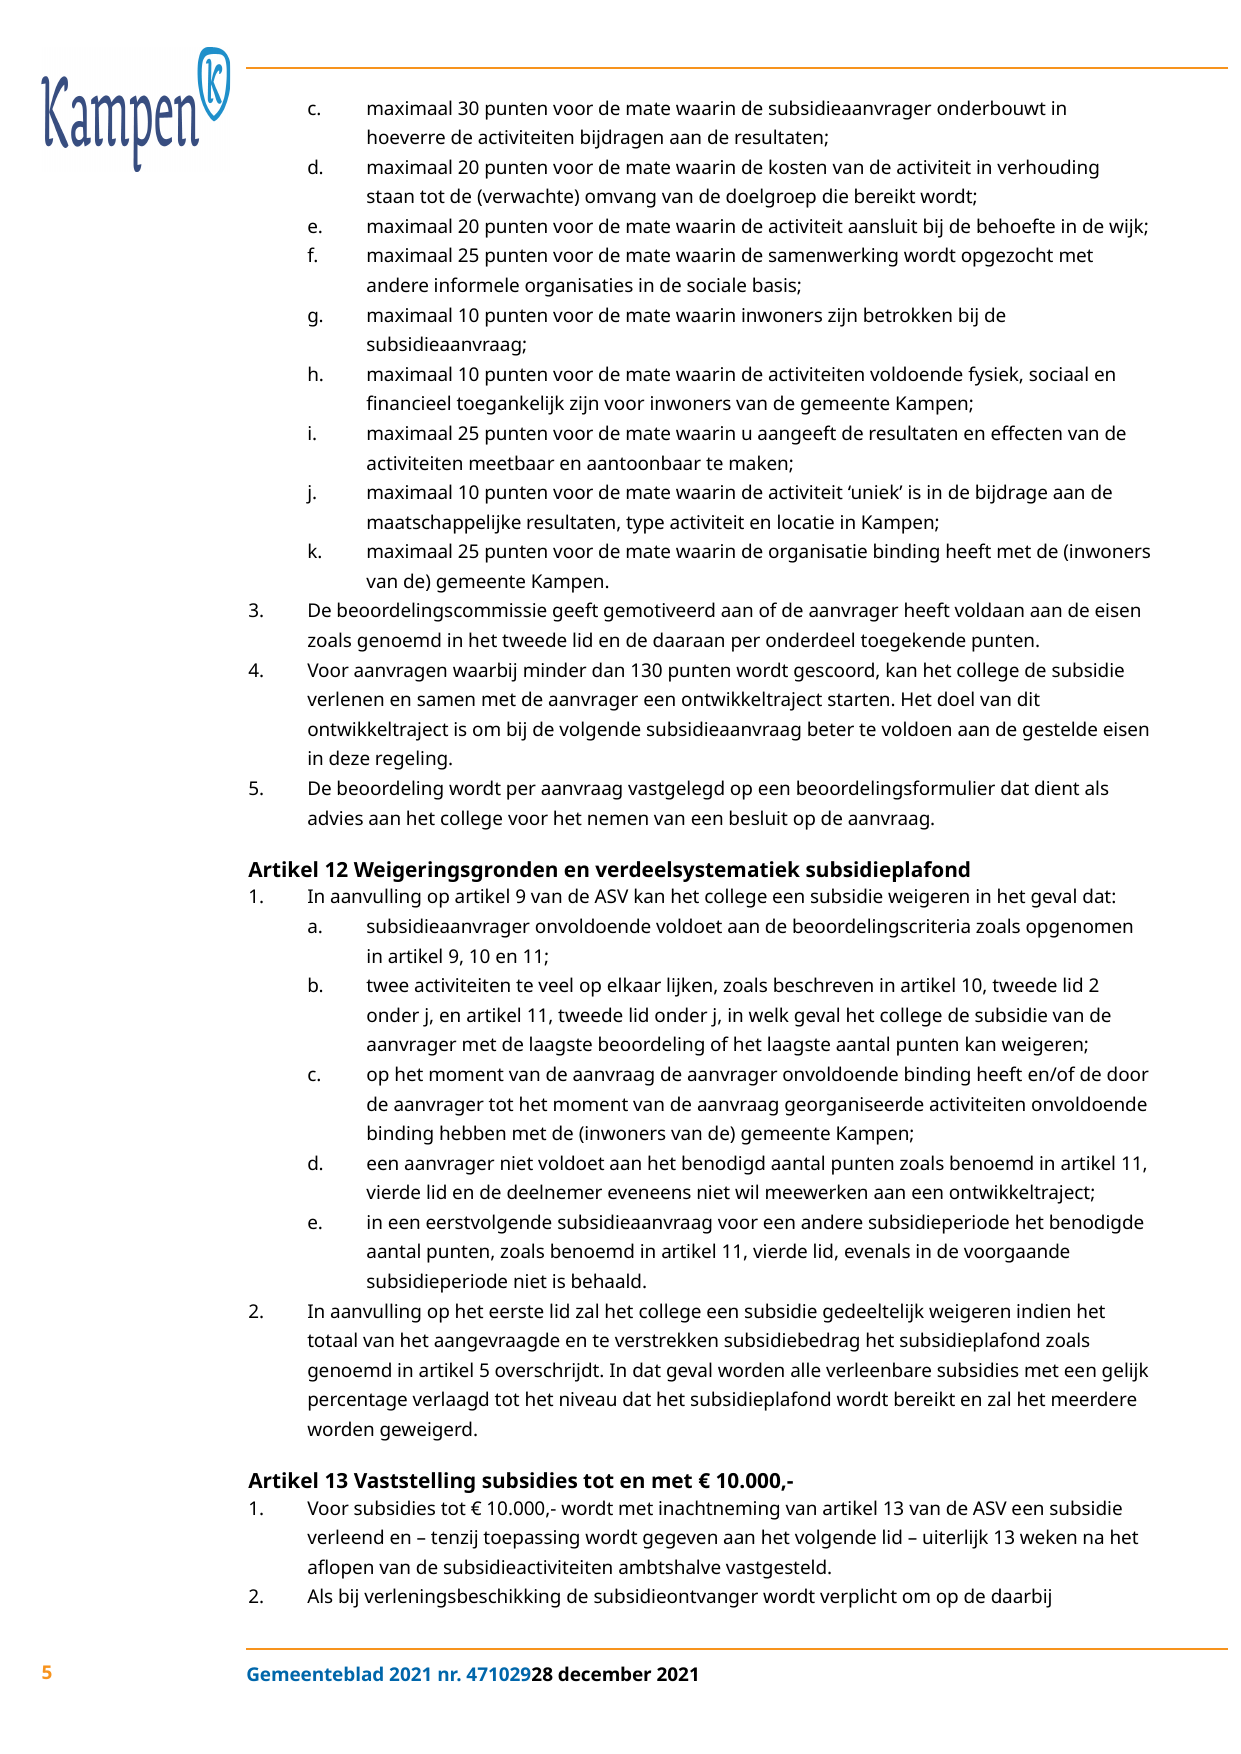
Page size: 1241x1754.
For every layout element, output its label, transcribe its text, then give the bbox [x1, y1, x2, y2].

list maximaal 25 punten voor de mate waarin de organisatie binding heeft met de (inwoners van de) gemeente Kampen. [307, 538, 1152, 594]
list twee activiteiten te veel op elkaar lijken, zoals beschreven in artikel 10, tweede lid 2 onder j, en artikel 11, tweede lid onder j, in welk geval het college de subsidie van de aanvrager met de laagste beoordeling of het laagste aantal punten kan weigeren; [307, 972, 1152, 1057]
list in een eerstvolgende subsidieaanvraag voor een andere subsidieperiode het benodigde aantal punten, zoals benoemd in artikel 11, vierde lid, evenals in de voorgaande subsidieperiode niet is behaald. [307, 1209, 1152, 1294]
list In aanvulling op artikel 9 van de ASV kan het college een subsidie weigeren in het geval dat: [248, 884, 1152, 909]
list maximaal 30 punten voor de mate waarin de subsidieaanvrager onderbouwt in hoeverre de activiteiten bijdragen aan de resultaten; [307, 95, 1152, 150]
list De beoordelingscommissie geeft gemotiveerd aan of de aanvrager heeft voldaan aan de eisen zoals genoemd in het tweede lid en de daaraan per onderdeel toegekende punten. [248, 598, 1152, 653]
text Artikel 12 Weigeringsgronden en verdeelsystematiek subsidieplafond [248, 855, 1152, 884]
list maximaal 20 punten voor de mate waarin de activiteit aansluit bij de behoefte in de wijk; [307, 213, 1152, 239]
list In aanvulling op het eerste lid zal het college een subsidie gedeeltelijk weigeren indien het totaal van het aangevraagde en te verstrekken subsidiebedrag het subsidieplafond zoals genoemd in artikel 5 overschrijdt. In dat geval worden alle verleenbare subsidies met een gelijk percentage verlaagd tot het niveau dat het subsidieplafond wordt bereikt en zal het meerdere worden geweigerd. [248, 1298, 1152, 1442]
list maximaal 25 punten voor de mate waarin u aangeeft de resultaten en effecten van de activiteiten meetbaar en aantoonbaar te maken; [307, 420, 1152, 476]
list Voor aanvragen waarbij minder dan 130 punten wordt gescoord, kan het college de subsidie verlenen en samen met de aanvrager een ontwikkeltraject starten. Het doel van dit ontwikkeltraject is om bij de volgende subsidieaanvraag beter te voldoen aan de gestelde eisen in deze regeling. [248, 657, 1152, 771]
list maximaal 10 punten voor de mate waarin de activiteit ‘uniek’ is in de bijdrage aan de maatschappelijke resultaten, type activiteit en locatie in Kampen; [307, 479, 1152, 535]
list op het moment van de aanvraag de aanvrager onvoldoende binding heeft en/of de door de aanvrager tot het moment van de aanvraag georganiseerde activiteiten onvoldoende binding hebben met de (inwoners van de) gemeente Kampen; [307, 1061, 1152, 1146]
list maximaal 10 punten voor de mate waarin inwoners zijn betrokken bij de subsidieaanvraag; [307, 302, 1152, 357]
list De beoordeling wordt per aanvraag vastgelegd op een beoordelingsformulier dat dient als advies aan het college voor het nemen van een besluit op de aanvraag. [248, 775, 1152, 831]
text Artikel 13 Vaststelling subsidies tot en met € 10.000,- [248, 1467, 1152, 1495]
list Als bij verleningsbeschikking de subsidieontvanger wordt verplicht om op de daarbij [248, 1584, 1152, 1609]
list Voor subsidies tot € 10.000,- wordt met inachtneming van artikel 13 van de ASV een subsidie verleend en – tenzij toepassing wordt gegeven aan het volgende lid – uiterlijk 13 weken na het aflopen van de subsidieactiviteiten ambtshalve vastgesteld. [248, 1495, 1152, 1580]
list maximaal 20 punten voor de mate waarin de kosten van de activiteit in verhouding staan tot de (verwachte) omvang van de doelgroep die bereikt wordt; [307, 154, 1152, 209]
picture [41, 47, 231, 172]
list maximaal 25 punten voor de mate waarin de samenwerking wordt opgezocht met andere informele organisaties in de sociale basis; [307, 243, 1152, 298]
list subsidieaanvrager onvoldoende voldoet aan de beoordelingscriteria zoals opgenomen in artikel 9, 10 en 11; [307, 913, 1152, 968]
list een aanvrager niet voldoet aan het benodigd aantal punten zoals benoemd in artikel 11, vierde lid en de deelnemer eveneens niet wil meewerken aan een ontwikkeltraject; [307, 1150, 1152, 1205]
list maximaal 10 punten voor de mate waarin de activiteiten voldoende fysiek, sociaal en financieel toegankelijk zijn voor inwoners van de gemeente Kampen; [307, 361, 1152, 416]
